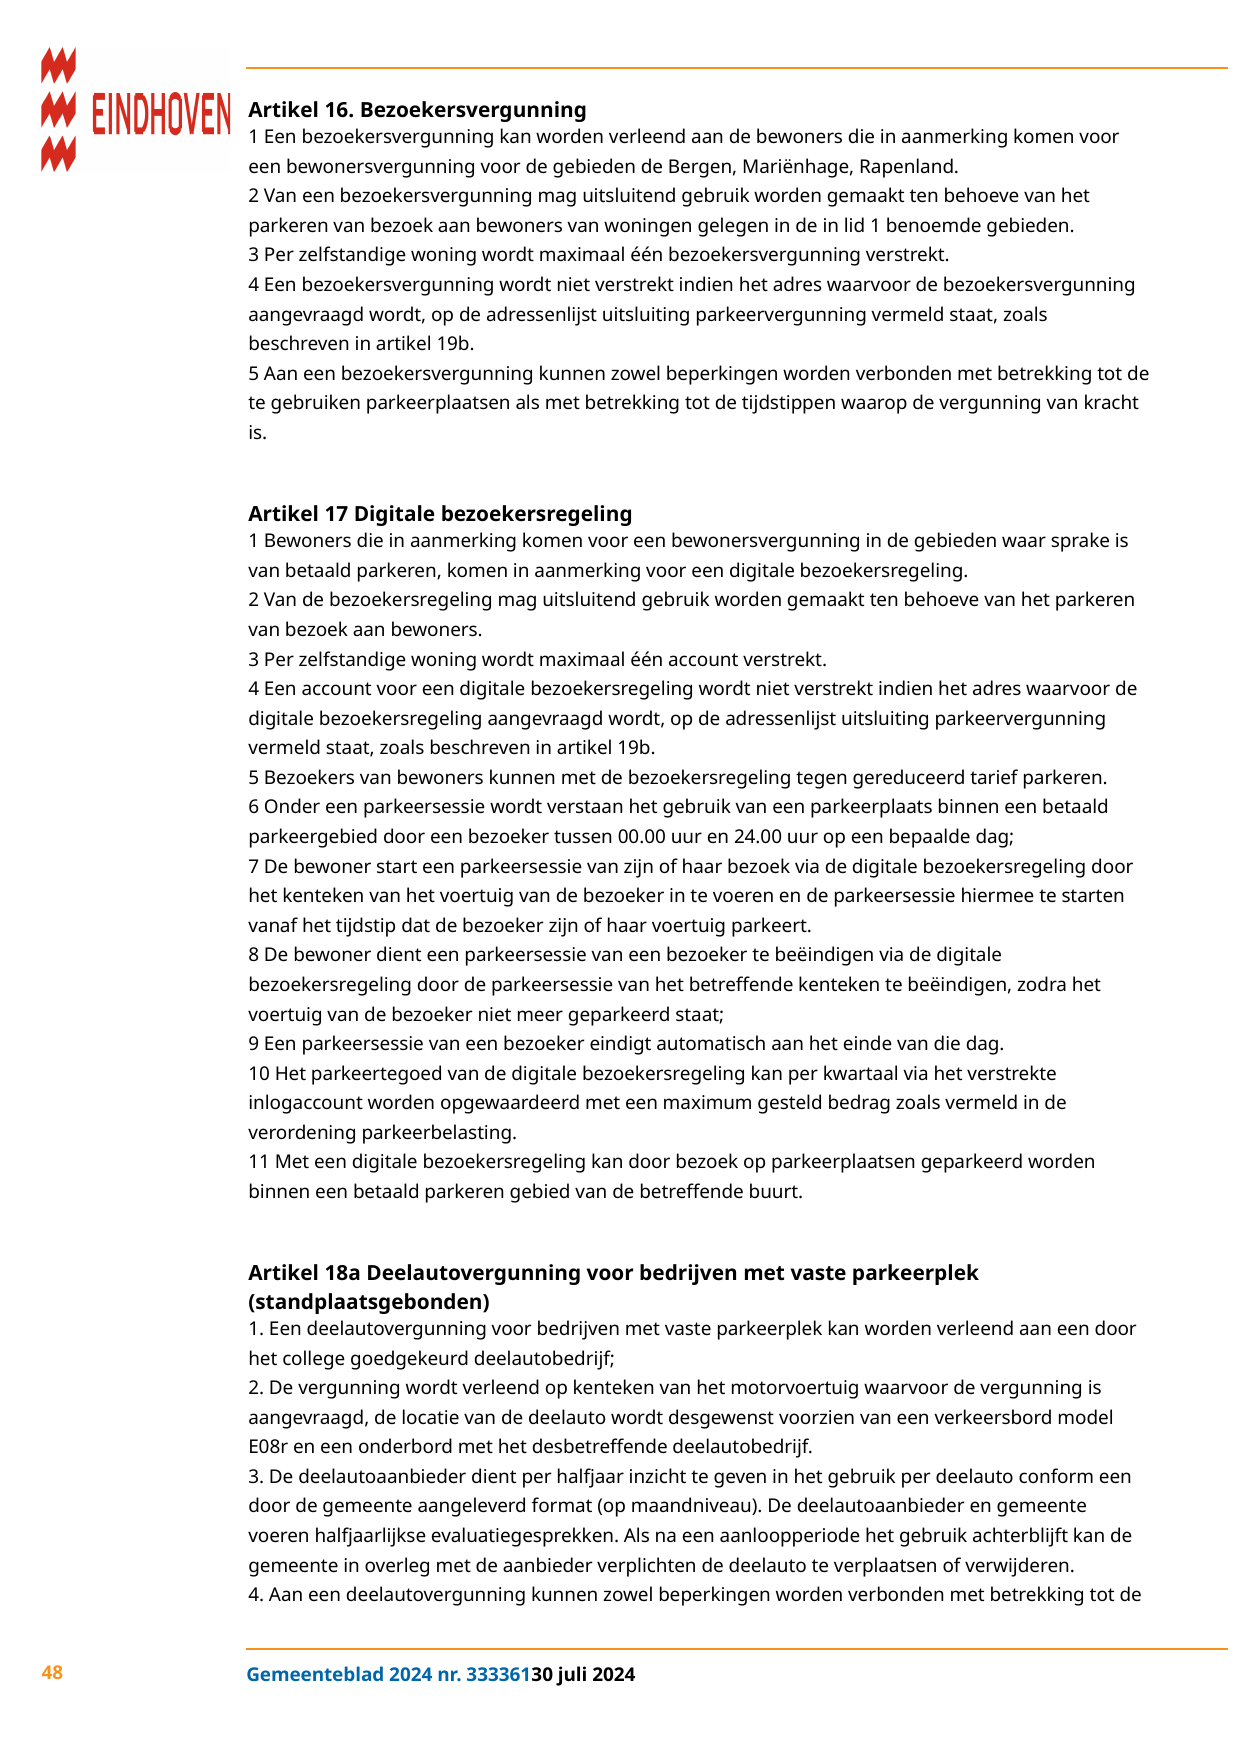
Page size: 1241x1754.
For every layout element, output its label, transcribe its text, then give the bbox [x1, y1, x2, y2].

text 4 Een bezoekersvergunning wordt niet verstrekt indien het adres waarvoor de bezoekersvergunning aangevraagd wordt, op de adressenlijst uitsluiting parkeervergunning vermeld staat, zoals beschreven in artikel 19b. [248, 271, 1152, 356]
text Artikel 17 Digitale bezoekersregeling [248, 499, 1152, 527]
text 5 Aan een bezoekersvergunning kunnen zowel beperkingen worden verbonden met betrekking tot de te gebruiken parkeerplaatsen als met betrekking tot de tijdstippen waarop de vergunning van kracht is. [248, 360, 1152, 445]
text 5 Bezoekers van bewoners kunnen met de bezoekersregeling tegen gereduceerd tarief parkeren. [248, 764, 1152, 790]
text 1 Een bezoekersvergunning kan worden verleend aan de bewoners die in aanmerking komen voor een bewonersvergunning voor de gebieden de Bergen, Mariënhage, Rapenland. [248, 123, 1152, 178]
text 10 Het parkeertegoed van de digitale bezoekersregeling kan per kwartaal via het verstrekte inlogaccount worden opgewaardeerd met een maximum gesteld bedrag zoals vermeld in de verordening parkeerbelasting. [248, 1060, 1152, 1145]
text 2. De vergunning wordt verleend op kenteken van het motorvoertuig waarvoor de vergunning is aangevraagd, de locatie van de deelauto wordt desgewenst voorzien van een verkeersbord model E08r en een onderbord met het desbetreffende deelautobedrijf. [248, 1374, 1152, 1459]
text 3. De deelautoaanbieder dient per halfjaar inzicht te geven in het gebruik per deelauto conform een door de gemeente aangeleverd format (op maandniveau). De deelautoaanbieder en gemeente voeren halfjaarlijkse evaluatiegesprekken. Als na een aanloopperiode het gebruik achterblijft kan de gemeente in overleg met de aanbieder verplichten de deelauto te verplaatsen of verwijderen. [248, 1463, 1152, 1578]
text 1 Bewoners die in aanmerking komen voor een bewonersvergunning in de gebieden waar sprake is van betaald parkeren, komen in aanmerking voor een digitale bezoekersregeling. [248, 527, 1152, 583]
text 4 Een account voor een digitale bezoekersregeling wordt niet verstrekt indien het adres waarvoor de digitale bezoekersregeling aangevraagd wordt, op de adressenlijst uitsluiting parkeervergunning vermeld staat, zoals beschreven in artikel 19b. [248, 675, 1152, 760]
text Artikel 18a Deelautovergunning voor bedrijven met vaste parkeerplek (standplaatsgebonden) [248, 1258, 1152, 1315]
text 8 De bewoner dient een parkeersessie van een bezoeker te beëindigen via de digitale bezoekersregeling door de parkeersessie van het betreffende kenteken te beëindigen, zodra het voertuig van de bezoeker niet meer geparkeerd staat; [248, 942, 1152, 1027]
text 11 Met een digitale bezoekersregeling kan door bezoek op parkeerplaatsen geparkeerd worden binnen een betaald parkeren gebied van de betreffende buurt. [248, 1149, 1152, 1204]
picture [41, 47, 231, 172]
text 3 Per zelfstandige woning wordt maximaal één account verstrekt. [248, 646, 1152, 672]
text 4. Aan een deelautovergunning kunnen zowel beperkingen worden verbonden met betrekking tot de [248, 1581, 1152, 1607]
text 3 Per zelfstandige woning wordt maximaal één bezoekersvergunning verstrekt. [248, 242, 1152, 267]
text 2 Van de bezoekersregeling mag uitsluitend gebruik worden gemaakt ten behoeve van het parkeren van bezoek aan bewoners. [248, 587, 1152, 642]
text Artikel 16. Bezoekersvergunning [248, 95, 1152, 123]
text 6 Onder een parkeersessie wordt verstaan het gebruik van een parkeerplaats binnen een betaald parkeergebied door een bezoeker tussen 00.00 uur en 24.00 uur op een bepaalde dag; [248, 794, 1152, 849]
text 9 Een parkeersessie van een bezoeker eindigt automatisch aan het einde van die dag. [248, 1030, 1152, 1056]
text 2 Van een bezoekersvergunning mag uitsluitend gebruik worden gemaakt ten behoeve van het parkeren van bezoek aan bewoners van woningen gelegen in de in lid 1 benoemde gebieden. [248, 182, 1152, 238]
text 7 De bewoner start een parkeersessie van zijn of haar bezoek via de digitale bezoekersregeling door het kenteken van het voertuig van de bezoeker in te voeren en de parkeersessie hiermee te starten vanaf het tijdstip dat de bezoeker zijn of haar voertuig parkeert. [248, 853, 1152, 938]
text 1. Een deelautovergunning voor bedrijven met vaste parkeerplek kan worden verleend aan een door het college goedgekeurd deelautobedrijf; [248, 1315, 1152, 1371]
